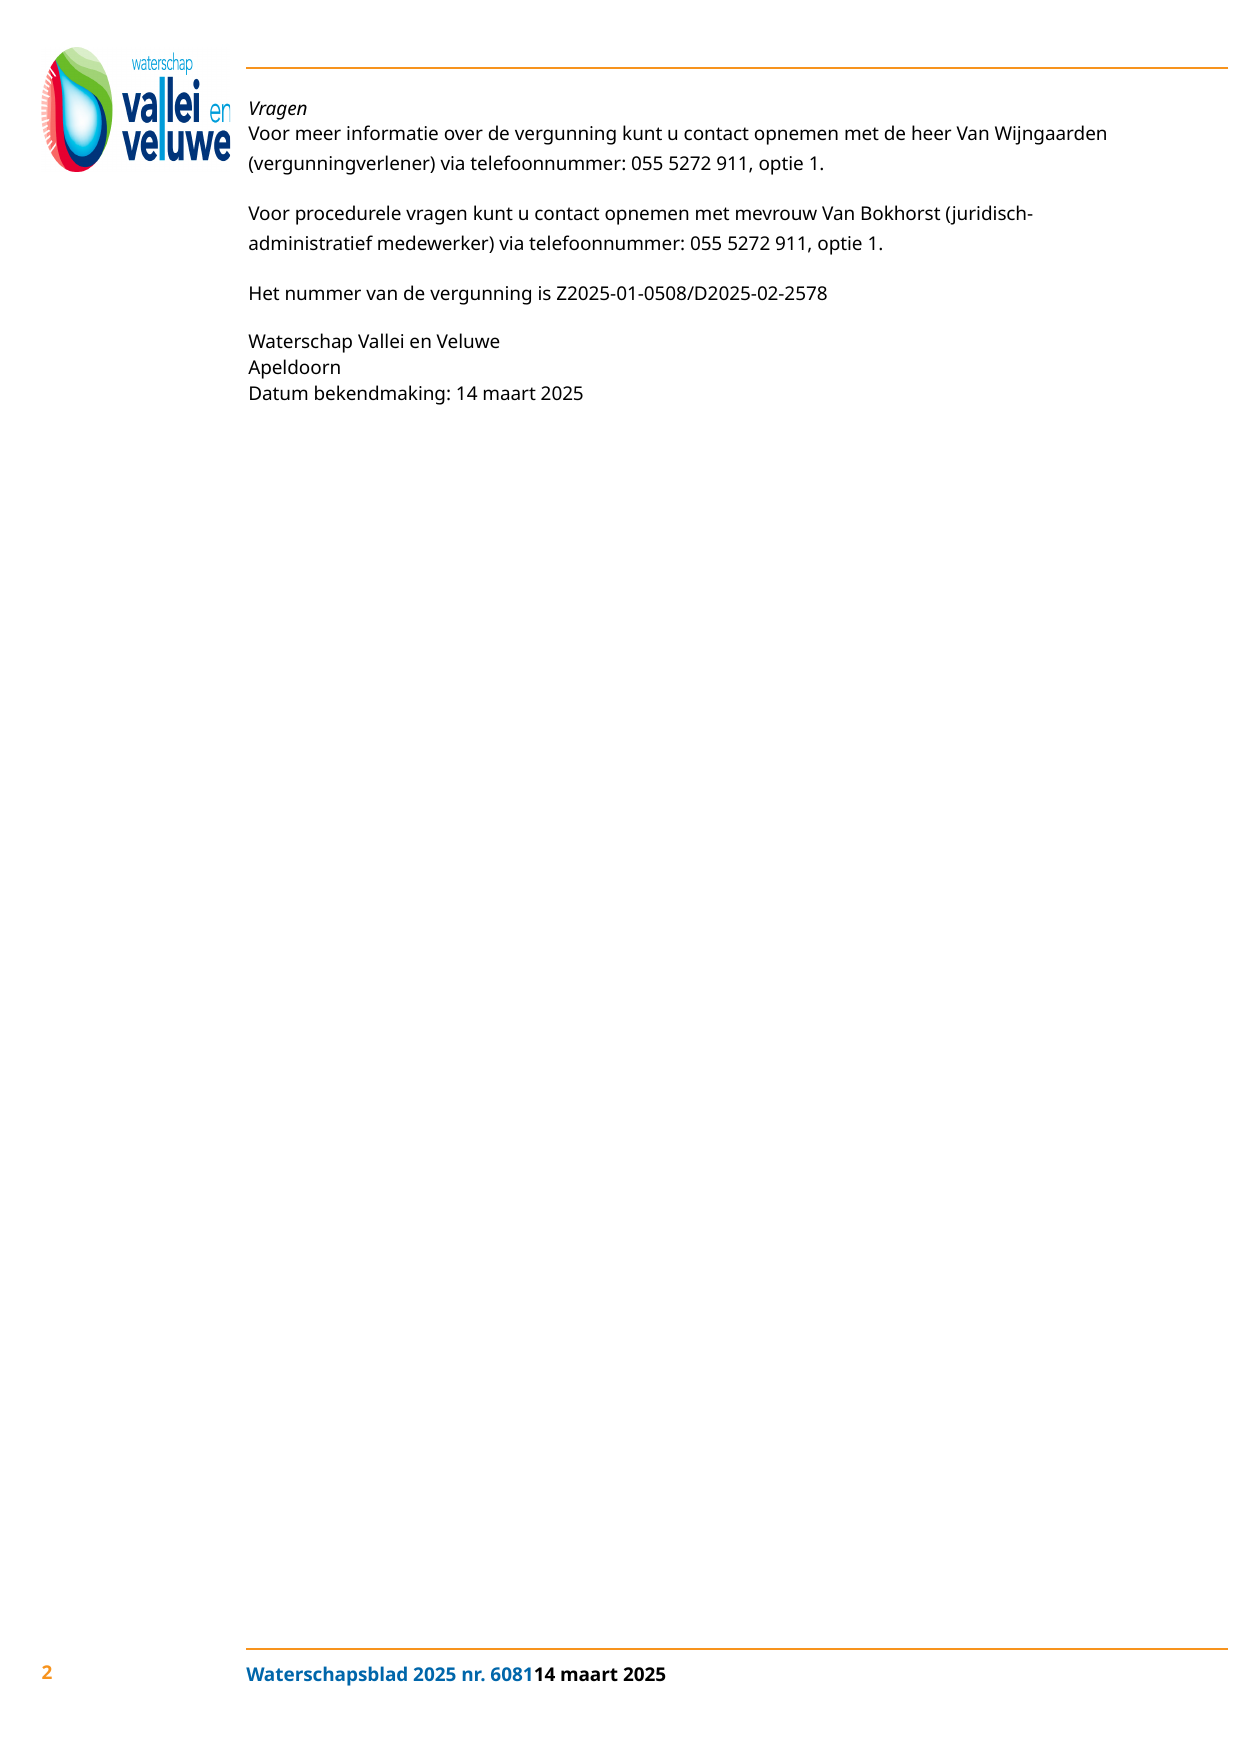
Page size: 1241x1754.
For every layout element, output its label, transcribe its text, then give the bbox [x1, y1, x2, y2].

text Apeldoorn [248, 354, 1152, 380]
text Voor meer informatie over de vergunning kunt u contact opnemen met de heer Van Wijngaarden (vergunningverlener) via telefoonnummer: 055 5272 911, optie 1. [248, 121, 1152, 176]
text Vragen [248, 95, 1152, 121]
text Waterschap Vallei en Veluwe [248, 328, 1152, 354]
picture [41, 47, 231, 172]
text Voor procedurele vragen kunt u contact opnemen met mevrouw Van Bokhorst (juridisch-administratief medewerker) via telefoonnummer: 055 5272 911, optie 1. [248, 201, 1152, 256]
text Datum bekendmaking: 14 maart 2025 [248, 380, 1152, 406]
text Het nummer van de vergunning is Z2025-01-0508/D2025-02-2578 [248, 281, 1152, 306]
